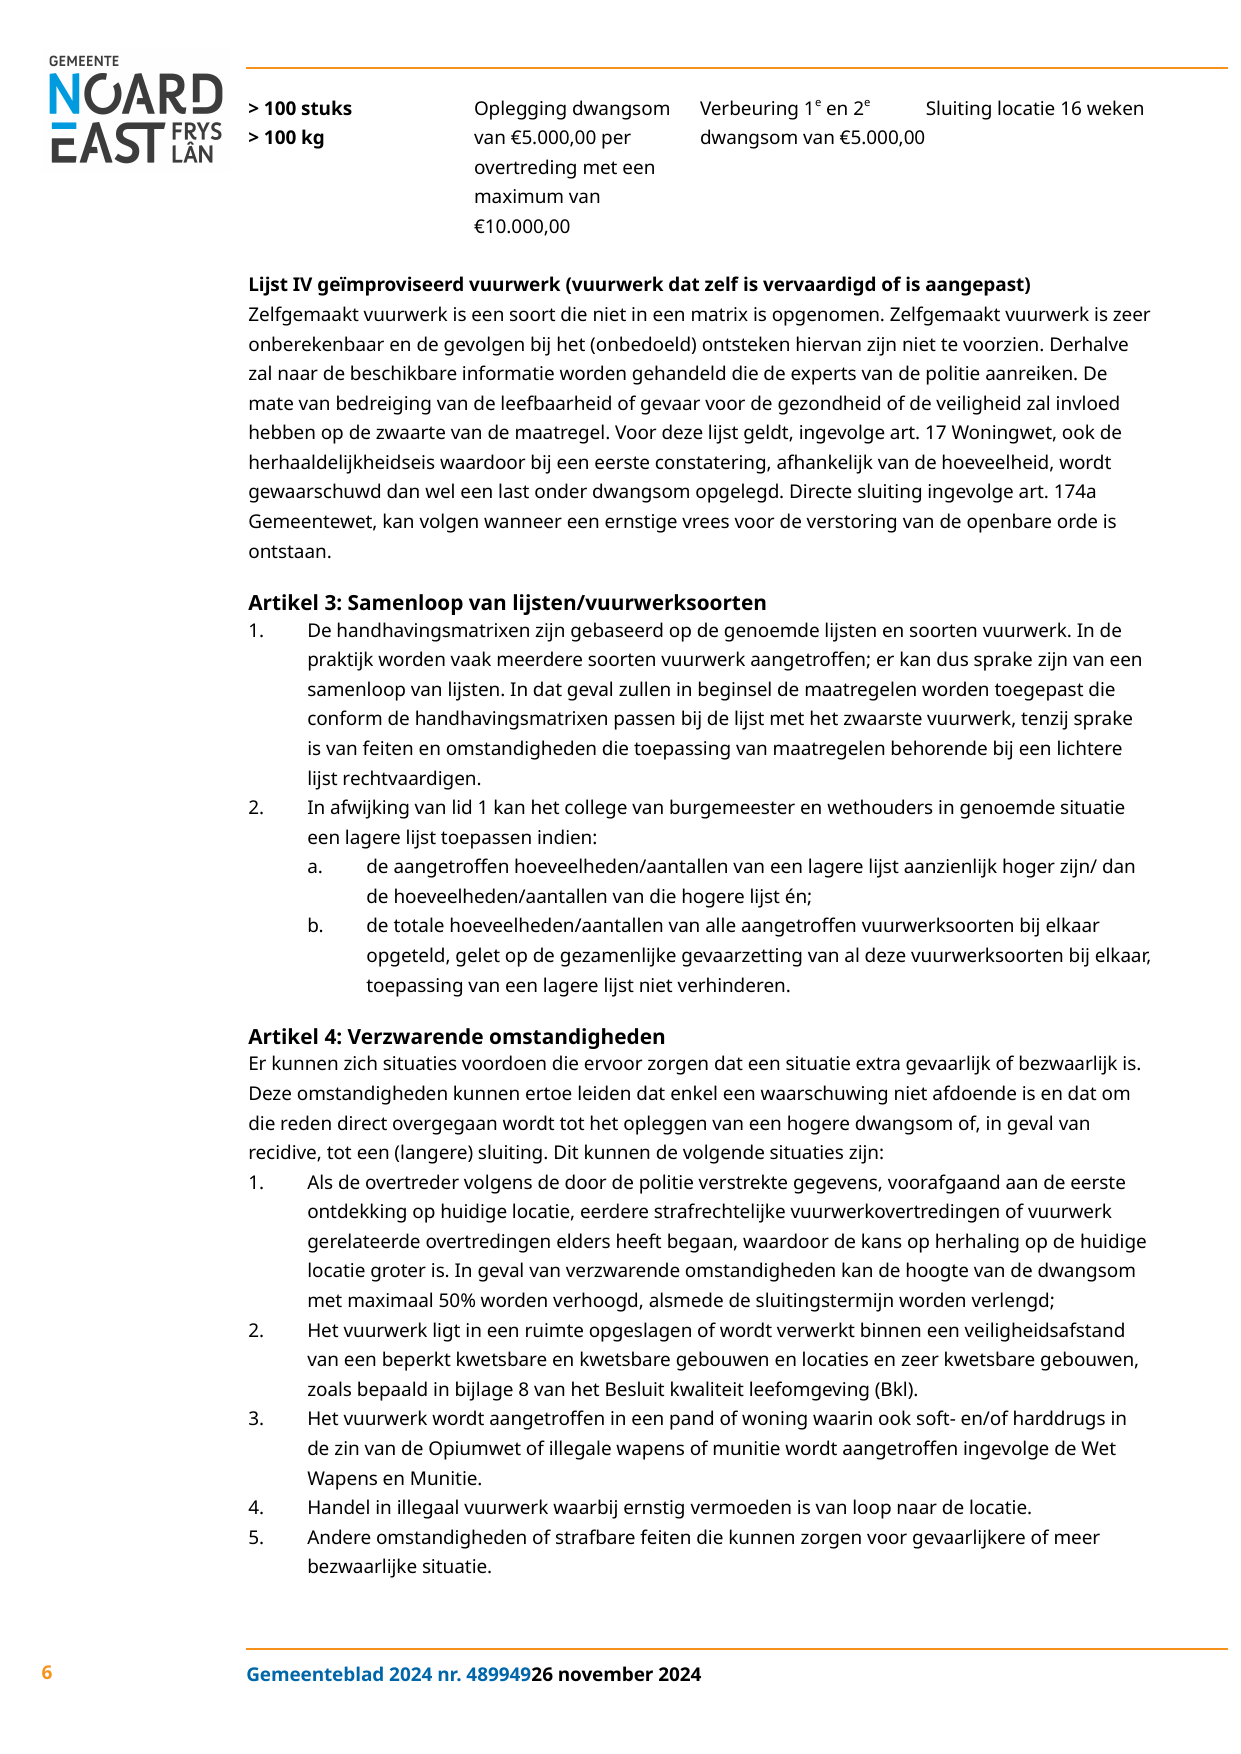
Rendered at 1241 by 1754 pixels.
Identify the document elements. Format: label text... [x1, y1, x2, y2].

text Er kunnen zich situaties voordoen die ervoor zorgen dat een situatie extra gevaarlijk of bezwaarlijk is. Deze omstandigheden kunnen ertoe leiden dat enkel een waarschuwing niet afdoende is en dat om die reden direct overgegaan wordt tot het opleggen van een hogere dwangsom of, in geval van recidive, tot een (langere) sluiting. Dit kunnen de volgende situaties zijn: [248, 1051, 1152, 1165]
text Lijst IV geïmproviseerd vuurwerk (vuurwerk dat zelf is vervaardigd of is aangepast) [248, 272, 1152, 297]
table_cell Sluiting locatie 16 weken [926, 95, 1152, 239]
table_cell Oplegging dwangsom van €5.000,00 per overtreding met een maximum van €10.000,00 [474, 95, 700, 239]
table_cell Verbeuring 1e en 2e dwangsom van €5.000,00 [700, 95, 926, 239]
text Artikel 4: Verzwarende omstandigheden [248, 1022, 1152, 1051]
list de totale hoeveelheden/aantallen van alle aangetroffen vuurwerksoorten bij elkaar opgeteld, gelet op de gezamenlijke gevaarzetting van al deze vuurwerksoorten bij elkaar, toepassing van een lagere lijst niet verhinderen. [307, 913, 1152, 997]
text Artikel 3: Samenloop van lijsten/vuurwerksoorten [248, 588, 1152, 617]
list Het vuurwerk wordt aangetroffen in een pand of woning waarin ook soft- en/of harddrugs in de zin van de Opiumwet of illegale wapens of munitie wordt aangetroffen ingevolge de Wet Wapens en Munitie. [248, 1406, 1152, 1491]
list Andere omstandigheden of strafbare feiten die kunnen zorgen voor gevaarlijkere of meer bezwaarlijke situatie. [248, 1524, 1152, 1579]
list de aangetroffen hoeveelheden/aantallen van een lagere lijst aanzienlijk hoger zijn/ dan de hoeveelheden/aantallen van die hogere lijst én; [307, 853, 1152, 909]
list Handel in illegaal vuurwerk waarbij ernstig vermoeden is van loop naar de locatie. [248, 1494, 1152, 1520]
list De handhavingsmatrixen zijn gebaseerd op de genoemde lijsten en soorten vuurwerk. In de praktijk worden vaak meerdere soorten vuurwerk aangetroffen; er kan dus sprake zijn van een samenloop van lijsten. In dat geval zullen in beginsel de maatregelen worden toegepast die conform de handhavingsmatrixen passen bij de lijst met het zwaarste vuurwerk, tenzij sprake is van feiten en omstandigheden die toepassing van maatregelen behorende bij een lichtere lijst rechtvaardigen. [248, 617, 1152, 790]
list In afwijking van lid 1 kan het college van burgemeester en wethouders in genoemde situatie een lagere lijst toepassen indien: [248, 794, 1152, 849]
text Zelfgemaakt vuurwerk is een soort die niet in een matrix is opgenomen. Zelfgemaakt vuurwerk is zeer onberekenbaar en de gevolgen bij het (onbedoeld) ontsteken hiervan zijn niet te voorzien. Derhalve zal naar de beschikbare informatie worden gehandeld die de experts van de politie aanreiken. De mate van bedreiging van de leefbaarheid of gevaar voor de gezondheid of de veiligheid zal invloed hebben op de zwaarte van de maatregel. Voor deze lijst geldt, ingevolge art. 17 Woningwet, ook de herhaaldelijkheidseis waardoor bij een eerste constatering, afhankelijk van de hoeveelheid, wordt gewaarschuwd dan wel een last onder dwangsom opgelegd. Directe sluiting ingevolge art. 174a Gemeentewet, kan volgen wanneer een ernstige vrees voor de verstoring van de openbare orde is ontstaan. [248, 301, 1152, 564]
list Als de overtreder volgens de door de politie verstrekte gegevens, voorafgaand aan de eerste ontdekking op huidige locatie, eerdere strafrechtelijke vuurwerkovertredingen of vuurwerk gerelateerde overtredingen elders heeft begaan, waardoor de kans op herhaling op de huidige locatie groter is. In geval van verzwarende omstandigheden kan de hoogte van de dwangsom met maximaal 50% worden verhoogd, alsmede de sluitingstermijn worden verlengd; [248, 1169, 1152, 1313]
list Het vuurwerk ligt in een ruimte opgeslagen of wordt verwerkt binnen een veiligheidsafstand van een beperkt kwetsbare en kwetsbare gebouwen en locaties en zeer kwetsbare gebouwen, zoals bepaald in bijlage 8 van het Besluit kwaliteit leefomgeving (Bkl). [248, 1317, 1152, 1402]
picture [41, 47, 231, 172]
table_cell > 100 stuks > 100 kg [248, 95, 474, 239]
